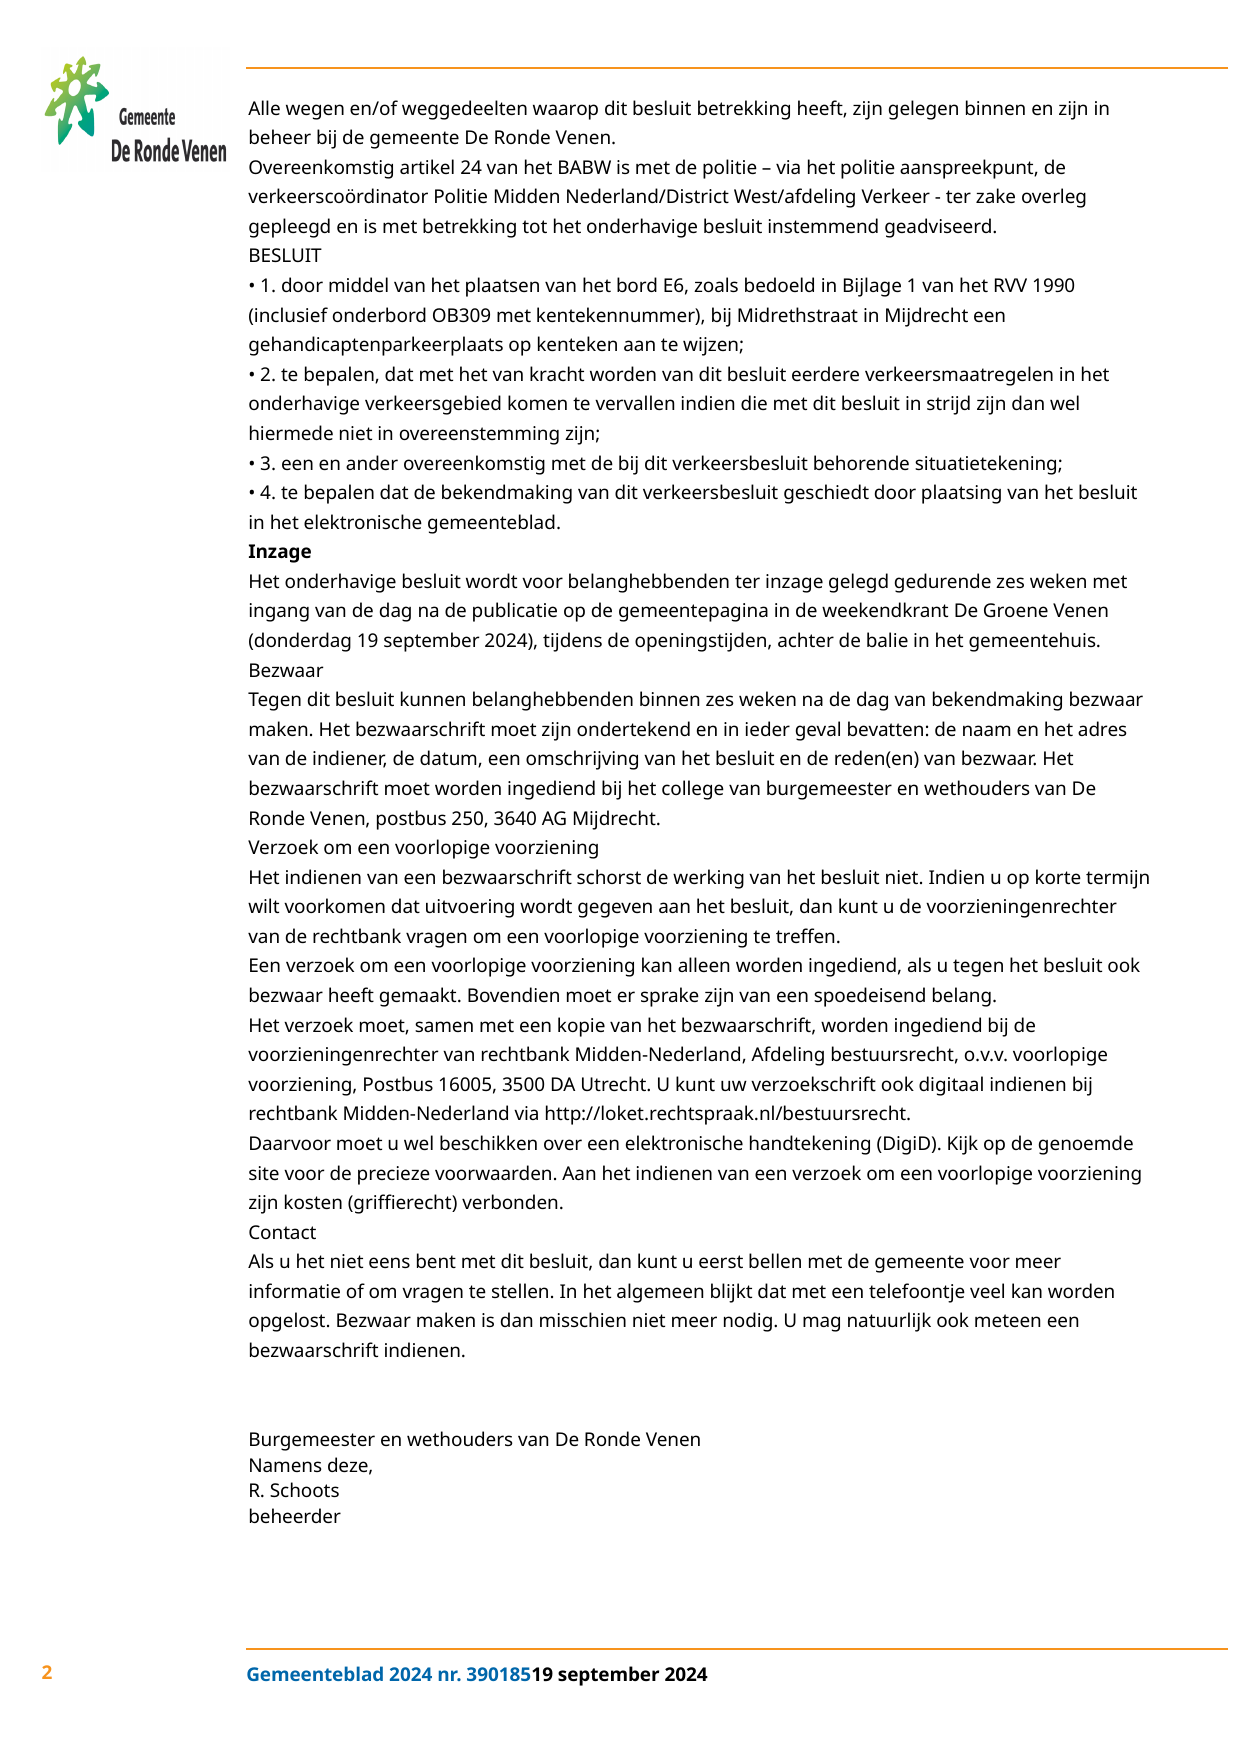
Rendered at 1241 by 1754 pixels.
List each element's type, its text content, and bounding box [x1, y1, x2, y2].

text Verzoek om een voorlopige voorziening [248, 834, 1152, 860]
text Als u het niet eens bent met dit besluit, dan kunt u eerst bellen met de gemeente voor meer informatie of om vragen te stellen. In het algemeen blijkt dat met een telefoontje veel kan worden opgelost. Bezwaar maken is dan misschien niet meer nodig. U mag natuurlijk ook meteen een bezwaarschrift indienen. [248, 1248, 1152, 1363]
text Het indienen van een bezwaarschrift schorst de werking van het besluit niet. Indien u op korte termijn wilt voorkomen dat uitvoering wordt gegeven aan het besluit, dan kunt u de voorzieningenrechter van de rechtbank vragen om een voorlopige voorziening te treffen. [248, 864, 1152, 949]
text Het verzoek moet, samen met een kopie van het bezwaarschrift, worden ingediend bij de voorzieningenrechter van rechtbank Midden-Nederland, Afdeling bestuursrecht, o.v.v. voorlopige voorziening, Postbus 16005, 3500 DA Utrecht. U kunt uw verzoekschrift ook digitaal indienen bij rechtbank Midden-Nederland via http://loket.rechtspraak.nl/bestuursrecht. [248, 1012, 1152, 1126]
text Daarvoor moet u wel beschikken over een elektronische handtekening (DigiD). Kijk op de genoemde site voor de precieze voorwaarden. Aan het indienen van een verzoek om een voorlopige voorziening zijn kosten (griffierecht) verbonden. [248, 1130, 1152, 1215]
text Het onderhavige besluit wordt voor belanghebbenden ter inzage gelegd gedurende zes weken met ingang van de dag na de publicatie op de gemeentepagina in de weekendkrant De Groene Venen (donderdag 19 september 2024), tijdens de openingstijden, achter de balie in het gemeentehuis. [248, 568, 1152, 653]
text Tegen dit besluit kunnen belanghebbenden binnen zes weken na de dag van bekendmaking bezwaar maken. Het bezwaarschrift moet zijn ondertekend en in ieder geval bevatten: de naam en het adres van de indiener, de datum, een omschrijving van het besluit en de reden(en) van bezwaar. Het bezwaarschrift moet worden ingediend bij het college van burgemeester en wethouders van De Ronde Venen, postbus 250, 3640 AG Mijdrecht. [248, 686, 1152, 831]
text Overeenkomstig artikel 24 van het BABW is met de politie – via het politie aanspreekpunt, de verkeerscoördinator Politie Midden Nederland/District West/afdeling Verkeer - ter zake overleg gepleegd en is met betrekking tot het onderhavige besluit instemmend geadviseerd. [248, 154, 1152, 239]
text Bezwaar [248, 657, 1152, 683]
text • 3. een en ander overeenkomstig met de bij dit verkeersbesluit behorende situatietekening; [248, 450, 1152, 476]
text Inzage [248, 538, 1152, 564]
text beheerder [248, 1503, 1152, 1529]
text R. Schoots [248, 1477, 1152, 1503]
text • 1. door middel van het plaatsen van het bord E6, zoals bedoeld in Bijlage 1 van het RVV 1990 (inclusief onderbord OB309 met kentekennummer), bij Midrethstraat in Mijdrecht een gehandicaptenparkeerplaats op kenteken aan te wijzen; [248, 272, 1152, 357]
text Burgemeester en wethouders van De Ronde Venen [248, 1426, 1152, 1452]
picture [41, 47, 231, 172]
text Contact [248, 1219, 1152, 1245]
text BESLUIT [248, 243, 1152, 268]
text Namens deze, [248, 1452, 1152, 1477]
text • 2. te bepalen, dat met het van kracht worden van dit besluit eerdere verkeersmaatregelen in het onderhavige verkeersgebied komen te vervallen indien die met dit besluit in strijd zijn dan wel hiermede niet in overeenstemming zijn; [248, 361, 1152, 446]
text Een verzoek om een voorlopige voorziening kan alleen worden ingediend, als u tegen het besluit ook bezwaar heeft gemaakt. Bovendien moet er sprake zijn van een spoedeisend belang. [248, 953, 1152, 1008]
text • 4. te bepalen dat de bekendmaking van dit verkeersbesluit geschiedt door plaatsing van het besluit in het elektronische gemeenteblad. [248, 479, 1152, 535]
text Alle wegen en/of weggedeelten waarop dit besluit betrekking heeft, zijn gelegen binnen en zijn in beheer bij de gemeente De Ronde Venen. [248, 95, 1152, 150]
